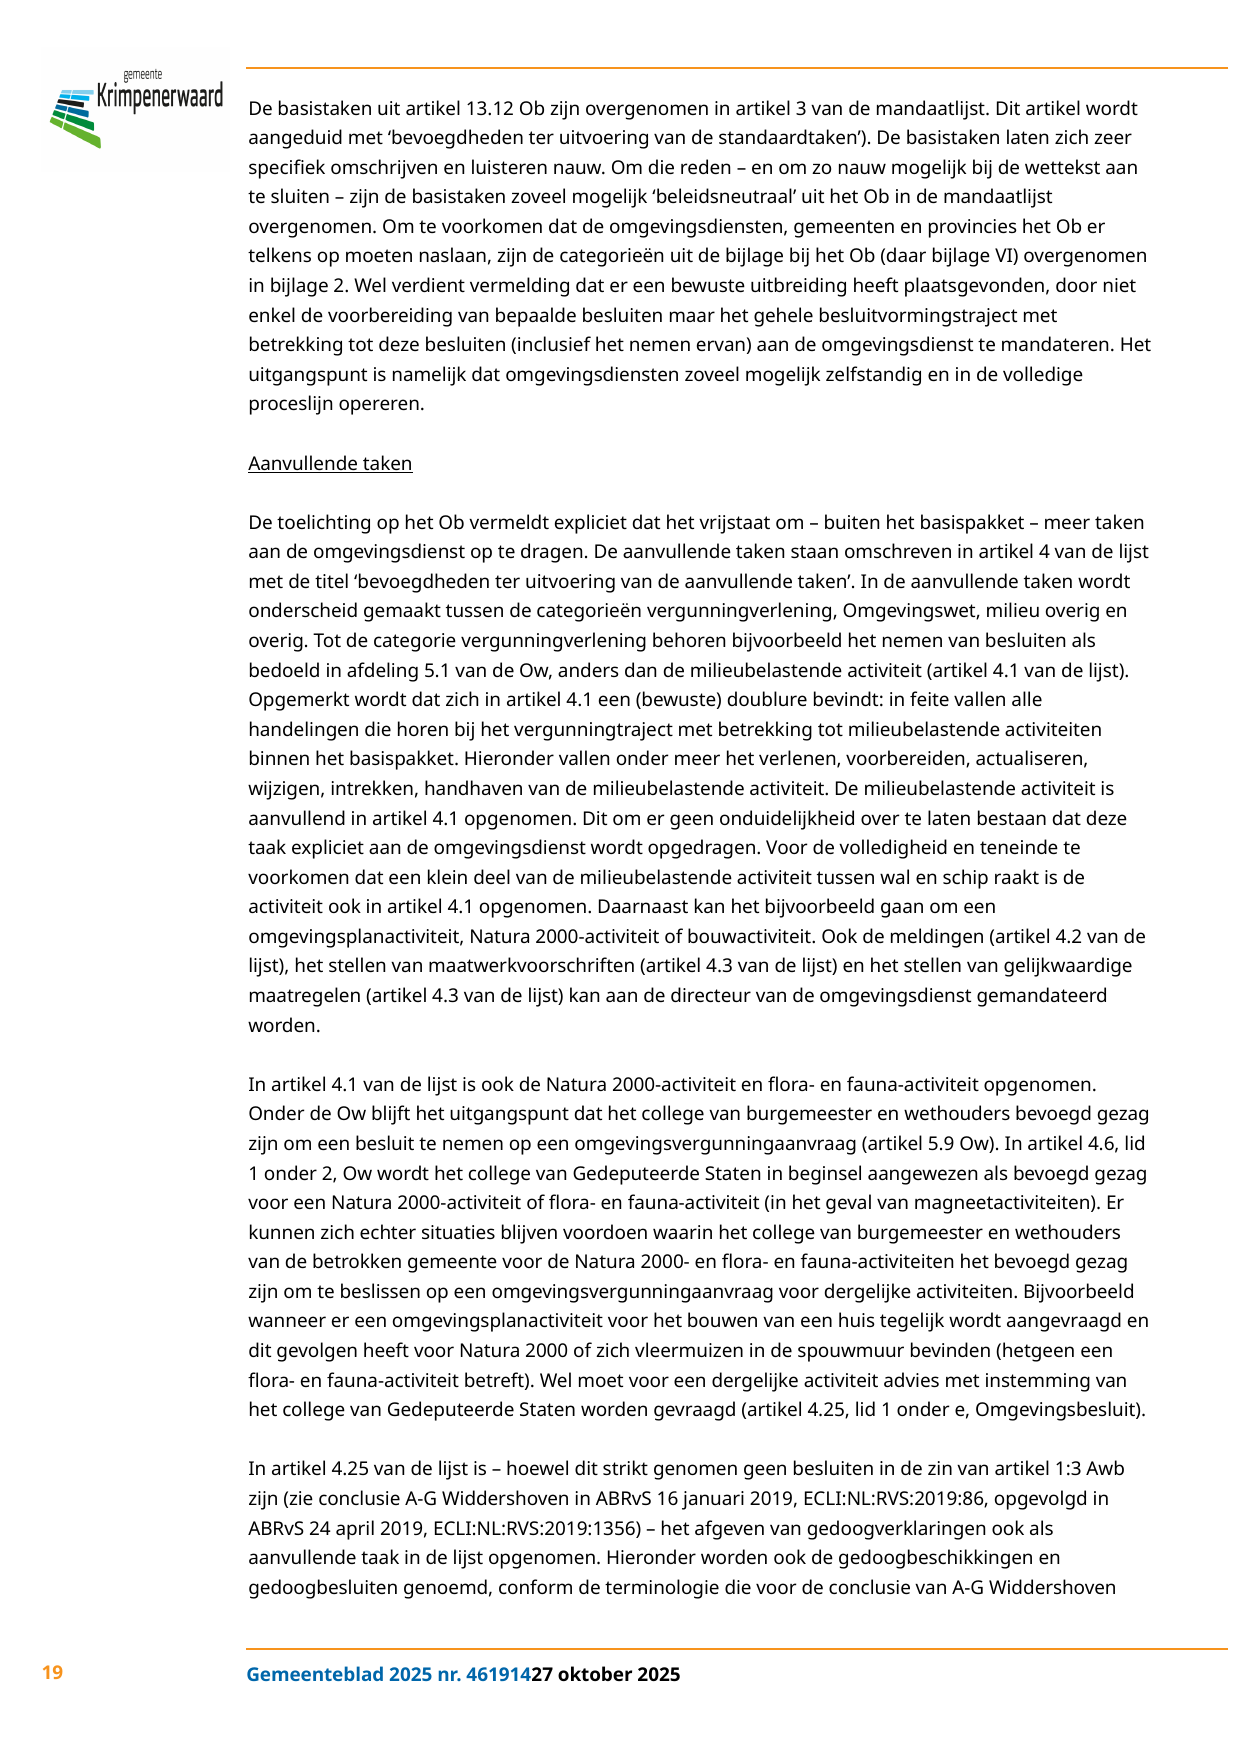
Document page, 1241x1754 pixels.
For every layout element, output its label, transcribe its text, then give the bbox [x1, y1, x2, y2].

text In artikel 4.25 van de lijst is – hoewel dit strikt genomen geen besluiten in de zin van artikel 1:3 Awb zijn (zie conclusie A-G Widdershoven in ABRvS 16 januari 2019, ECLI:NL:RVS:2019:86, opgevolgd in ABRvS 24 april 2019, ECLI:NL:RVS:2019:1356) – het afgeven van gedoogverklaringen ook als aanvullende taak in de lijst opgenomen. Hieronder worden ook de gedoogbeschikkingen en gedoogbesluiten genoemd, conform de terminologie die voor de conclusie van A-G Widdershoven [248, 1456, 1152, 1600]
text Aanvullende taken [248, 450, 1152, 476]
text De basistaken uit artikel 13.12 Ob zijn overgenomen in artikel 3 van de mandaatlijst. Dit artikel wordt aangeduid met ‘bevoegdheden ter uitvoering van de standaardtaken’). De basistaken laten zich zeer specifiek omschrijven en luisteren nauw. Om die reden – en om zo nauw mogelijk bij de wettekst aan te sluiten – zijn de basistaken zoveel mogelijk ‘beleidsneutraal’ uit het Ob in de mandaatlijst overgenomen. Om te voorkomen dat de omgevingsdiensten, gemeenten en provincies het Ob er telkens op moeten naslaan, zijn de categorieën uit de bijlage bij het Ob (daar bijlage VI) overgenomen in bijlage 2. Wel verdient vermelding dat er een bewuste uitbreiding heeft plaatsgevonden, door niet enkel de voorbereiding van bepaalde besluiten maar het gehele besluitvormingstraject met betrekking tot deze besluiten (inclusief het nemen ervan) aan de omgevingsdienst te mandateren. Het uitgangspunt is namelijk dat omgevingsdiensten zoveel mogelijk zelfstandig en in de volledige proceslijn opereren. [248, 95, 1152, 416]
picture [41, 47, 231, 172]
text In artikel 4.1 van de lijst is ook de Natura 2000-activiteit en flora- en fauna-activiteit opgenomen. Onder de Ow blijft het uitgangspunt dat het college van burgemeester en wethouders bevoegd gezag zijn om een besluit te nemen op een omgevingsvergunningaanvraag (artikel 5.9 Ow). In artikel 4.6, lid 1 onder 2, Ow wordt het college van Gedeputeerde Staten in beginsel aangewezen als bevoegd gezag voor een Natura 2000-activiteit of flora- en fauna-activiteit (in het geval van magneetactiviteiten). Er kunnen zich echter situaties blijven voordoen waarin het college van burgemeester en wethouders van de betrokken gemeente voor de Natura 2000- en flora- en fauna-activiteiten het bevoegd gezag zijn om te beslissen op een omgevingsvergunningaanvraag voor dergelijke activiteiten. Bijvoorbeeld wanneer er een omgevingsplanactiviteit voor het bouwen van een huis tegelijk wordt aangevraagd en dit gevolgen heeft voor Natura 2000 of zich vleermuizen in de spouwmuur bevinden (hetgeen een flora- en fauna-activiteit betreft). Wel moet voor een dergelijke activiteit advies met instemming van het college van Gedeputeerde Staten worden gevraagd (artikel 4.25, lid 1 onder e, Omgevingsbesluit). [248, 1071, 1152, 1422]
text De toelichting op het Ob vermeldt expliciet dat het vrijstaat om – buiten het basispakket – meer taken aan de omgevingsdienst op te dragen. De aanvullende taken staan omschreven in artikel 4 van de lijst met de titel ‘bevoegdheden ter uitvoering van de aanvullende taken’. In de aanvullende taken wordt onderscheid gemaakt tussen de categorieën vergunningverlening, Omgevingswet, milieu overig en overig. Tot de categorie vergunningverlening behoren bijvoorbeeld het nemen van besluiten als bedoeld in afdeling 5.1 van de Ow, anders dan de milieubelastende activiteit (artikel 4.1 van de lijst). Opgemerkt wordt dat zich in artikel 4.1 een (bewuste) doublure bevindt: in feite vallen alle handelingen die horen bij het vergunningtraject met betrekking tot milieubelastende activiteiten binnen het basispakket. Hieronder vallen onder meer het verlenen, voorbereiden, actualiseren, wijzigen, intrekken, handhaven van de milieubelastende activiteit. De milieubelastende activiteit is aanvullend in artikel 4.1 opgenomen. Dit om er geen onduidelijkheid over te laten bestaan dat deze taak expliciet aan de omgevingsdienst wordt opgedragen. Voor de volledigheid en teneinde te voorkomen dat een klein deel van de milieubelastende activiteit tussen wal en schip raakt is de activiteit ook in artikel 4.1 opgenomen. Daarnaast kan het bijvoorbeeld gaan om een omgevingsplanactiviteit, Natura 2000-activiteit of bouwactiviteit. Ook de meldingen (artikel 4.2 van de lijst), het stellen van maatwerkvoorschriften (artikel 4.3 van de lijst) en het stellen van gelijkwaardige maatregelen (artikel 4.3 van de lijst) kan aan de directeur van de omgevingsdienst gemandateerd worden. [248, 509, 1152, 1038]
